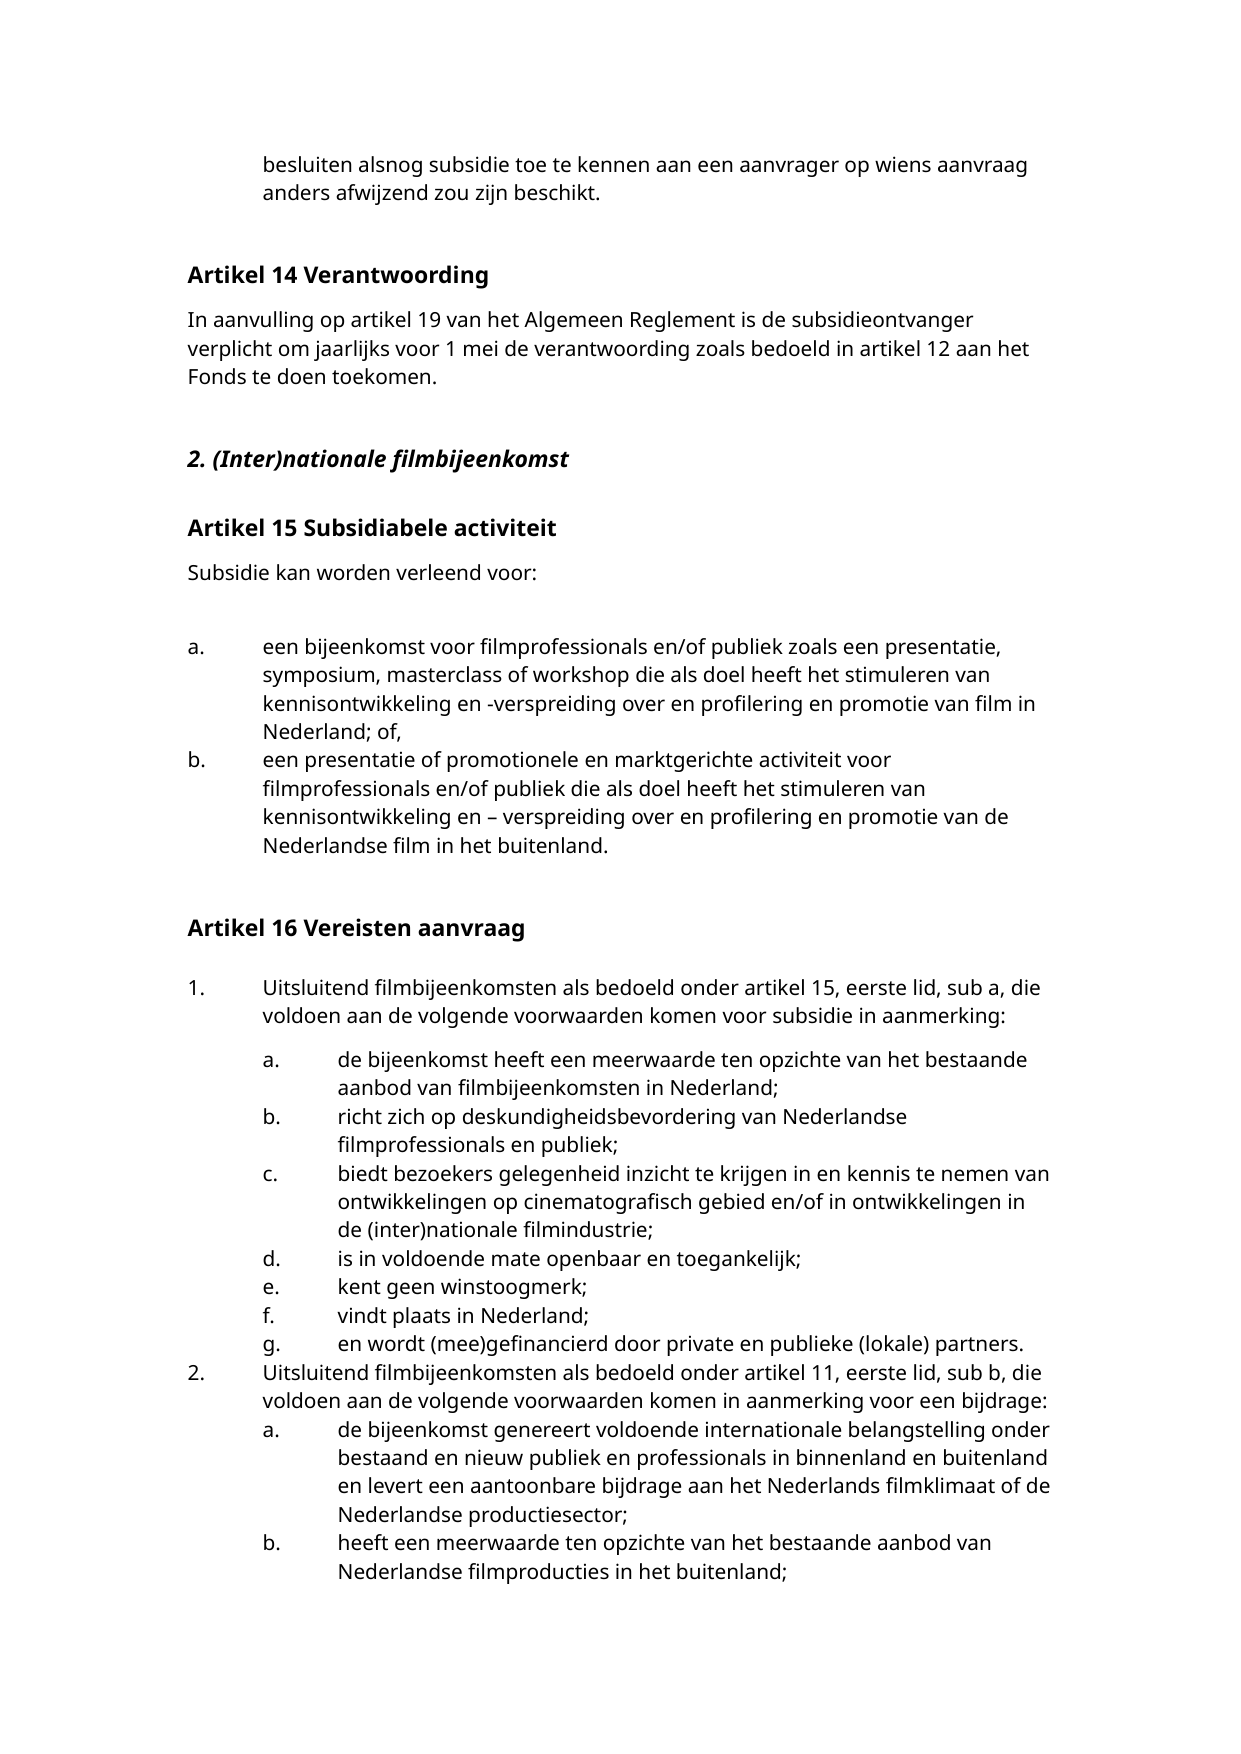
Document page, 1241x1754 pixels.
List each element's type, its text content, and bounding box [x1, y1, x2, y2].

list een presentatie of promotionele en marktgerichte activiteit voor filmprofessionals en/of publiek die als doel heeft het stimuleren van kennisontwikkeling en – verspreiding over en profilering en promotie van de Nederlandse film in het buitenland. [187, 746, 1053, 859]
list besluiten alsnog subsidie toe te kennen aan een aanvrager op wiens aanvraag anders afwijzend zou zijn beschikt. [187, 150, 1053, 207]
list de bijeenkomst heeft een meerwaarde ten opzichte van het bestaande aanbod van filmbijeenkomsten in Nederland; [262, 1045, 1053, 1102]
list heeft een meerwaarde ten opzichte van het bestaande aanbod van Nederlandse filmproducties in het buitenland; [262, 1528, 1053, 1585]
text Subsidie kan worden verleend voor: [187, 558, 1053, 587]
list richt zich op deskundigheidsbevordering van Nederlandse filmprofessionals en publiek; [262, 1102, 1053, 1159]
list een bijeenkomst voor filmprofessionals en/of publiek zoals een presentatie, symposium, masterclass of workshop die als doel heeft het stimuleren van kennisontwikkeling en -verspreiding over en profilering en promotie van film in Nederland; of, [187, 632, 1053, 746]
list Uitsluitend filmbijeenkomsten als bedoeld onder artikel 11, eerste lid, sub b, die voldoen aan de volgende voorwaarden komen in aanmerking voor een bijdrage: [187, 1358, 1053, 1415]
list biedt bezoekers gelegenheid inzicht te krijgen in en kennis te nemen van ontwikkelingen op cinematografisch gebied en/of in ontwikkelingen in de (inter)nationale filmindustrie; [262, 1159, 1053, 1244]
list Uitsluitend filmbijeenkomsten als bedoeld onder artikel 15, eerste lid, sub a, die voldoen aan de volgende voorwaarden komen voor subsidie in aanmerking: [187, 973, 1053, 1030]
list vindt plaats in Nederland; [262, 1301, 1053, 1329]
list en wordt (mee)gefinancierd door private en publieke (lokale) partners. [262, 1329, 1053, 1358]
list kent geen winstoogmerk; [262, 1272, 1053, 1301]
subtitle Artikel 15 Subsidiabele activiteit [187, 512, 1053, 543]
list is in voldoende mate openbaar en toegankelijk; [262, 1244, 1053, 1272]
subtitle Artikel 16 Vereisten aanvraag [187, 912, 1053, 943]
subtitle Artikel 14 Verantwoording [187, 259, 1053, 291]
text In aanvulling op artikel 19 van het Algemeen Reglement is de subsidieontvanger verplicht om jaarlijks voor 1 mei de verantwoording zoals bedoeld in artikel 12 aan het Fonds te doen toekomen. [187, 306, 1053, 391]
subtitle 2. (Inter)nationale filmbijeenkomst [187, 443, 1053, 475]
list de bijeenkomst genereert voldoende internationale belangstelling onder bestaand en nieuw publiek en professionals in binnenland en buitenland en levert een aantoonbare bijdrage aan het Nederlands filmklimaat of de Nederlandse productiesector; [262, 1415, 1053, 1528]
